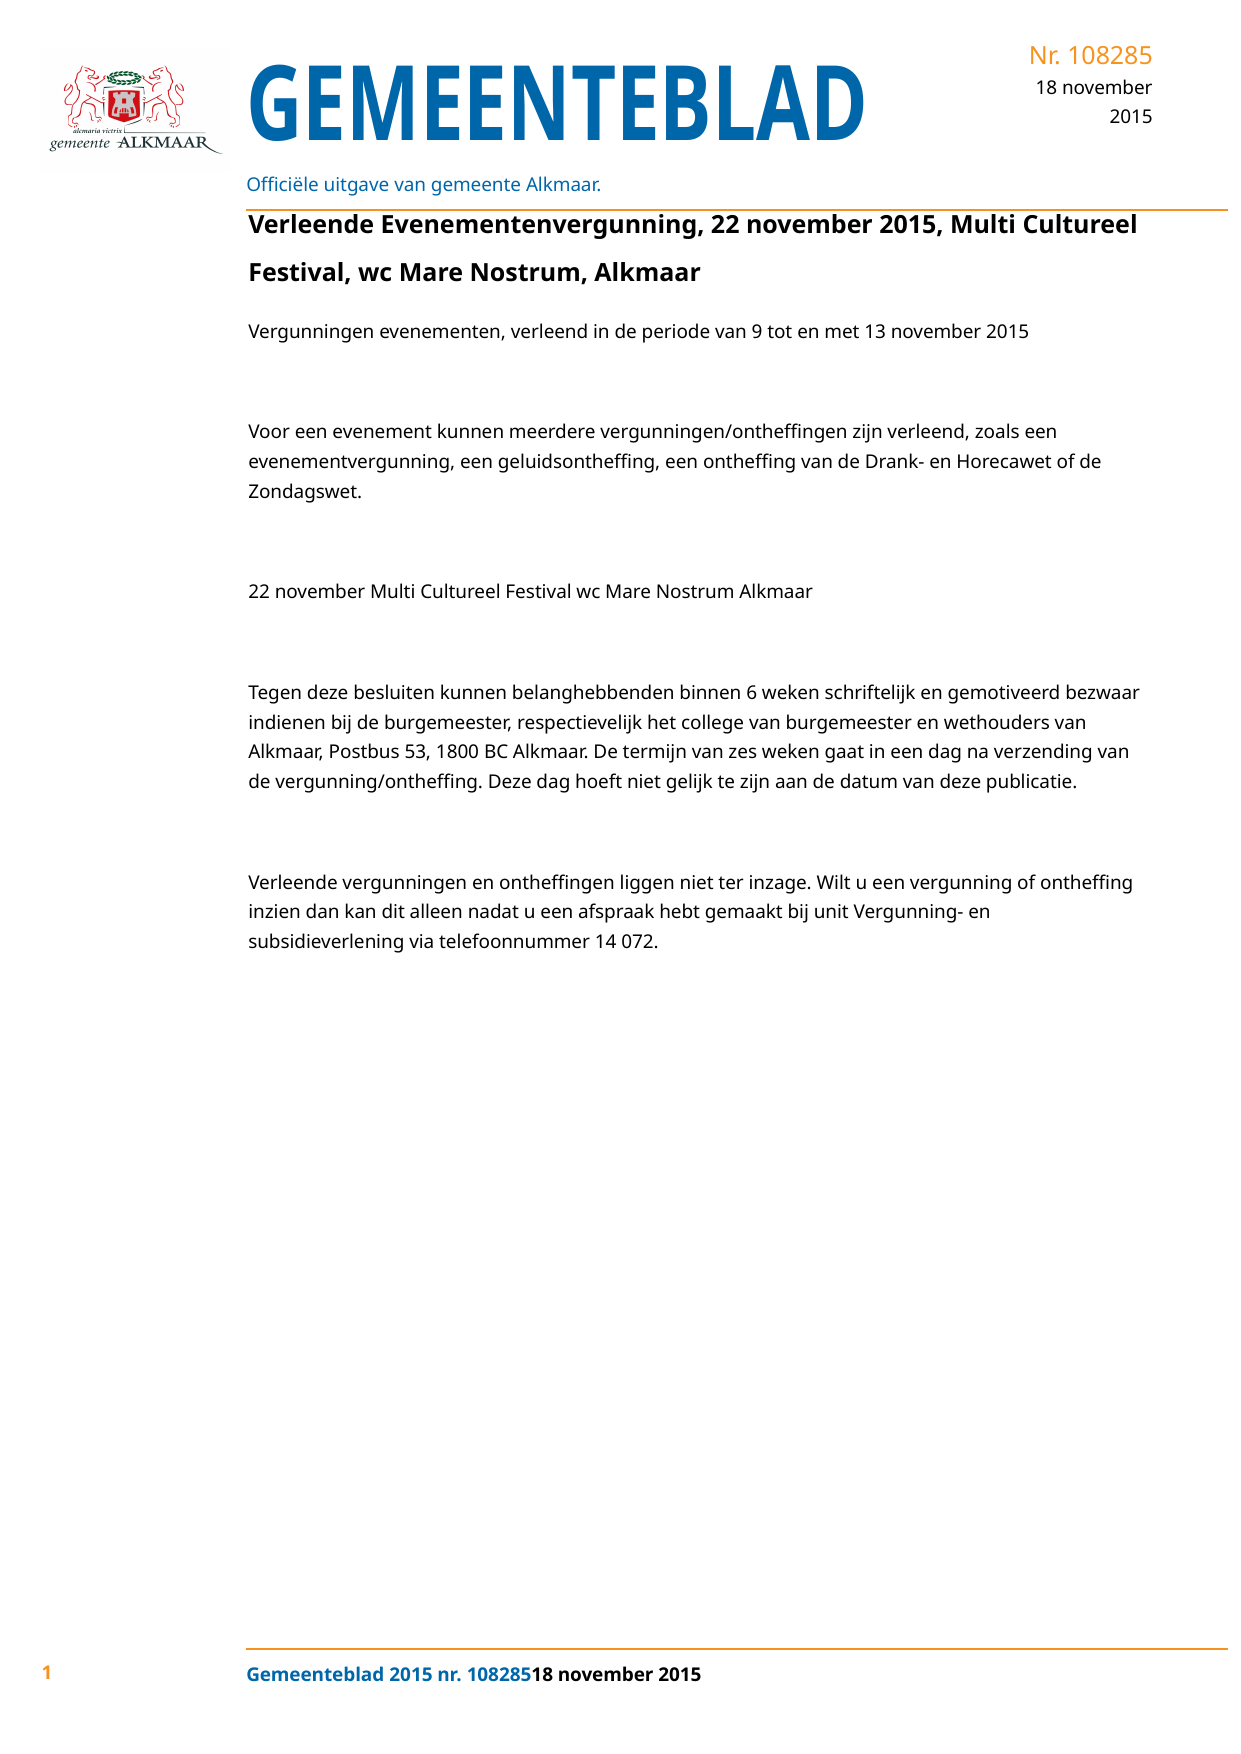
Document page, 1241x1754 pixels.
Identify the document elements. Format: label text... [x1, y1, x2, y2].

text Verleende Evenementenvergunning, 22 november 2015, Multi Cultureel Festival, wc Mare Nostrum, Alkmaar [248, 211, 1152, 288]
text 22 november Multi Cultureel Festival wc Mare Nostrum Alkmaar [248, 579, 1152, 604]
text Verleende vergunningen en ontheffingen liggen niet ter inzage. Wilt u een vergunning of ontheffing inzien dan kan dit alleen nadat u een afspraak hebt gemaakt bij unit Vergunning- en subsidieverlening via telefoonnummer 14 072. [248, 869, 1152, 954]
text Voor een evenement kunnen meerdere vergunningen/ontheffingen zijn verleend, zoals een evenementvergunning, een geluidsontheffing, een ontheffing van de Drank- en Horecawet of de Zondagswet. [248, 419, 1152, 504]
picture [41, 47, 231, 172]
text Tegen deze besluiten kunnen belanghebbenden binnen 6 weken schriftelijk en gemotiveerd bezwaar indienen bij de burgemeester, respectievelijk het college van burgemeester en wethouders van Alkmaar, Postbus 53, 1800 BC Alkmaar. De termijn van zes weken gaat in een dag na verzending van de vergunning/ontheffing. Deze dag hoeft niet gelijk te zijn aan de datum van deze publicatie. [248, 679, 1152, 794]
text Vergunningen evenementen, verleend in de periode van 9 tot en met 13 november 2015 [248, 318, 1152, 344]
